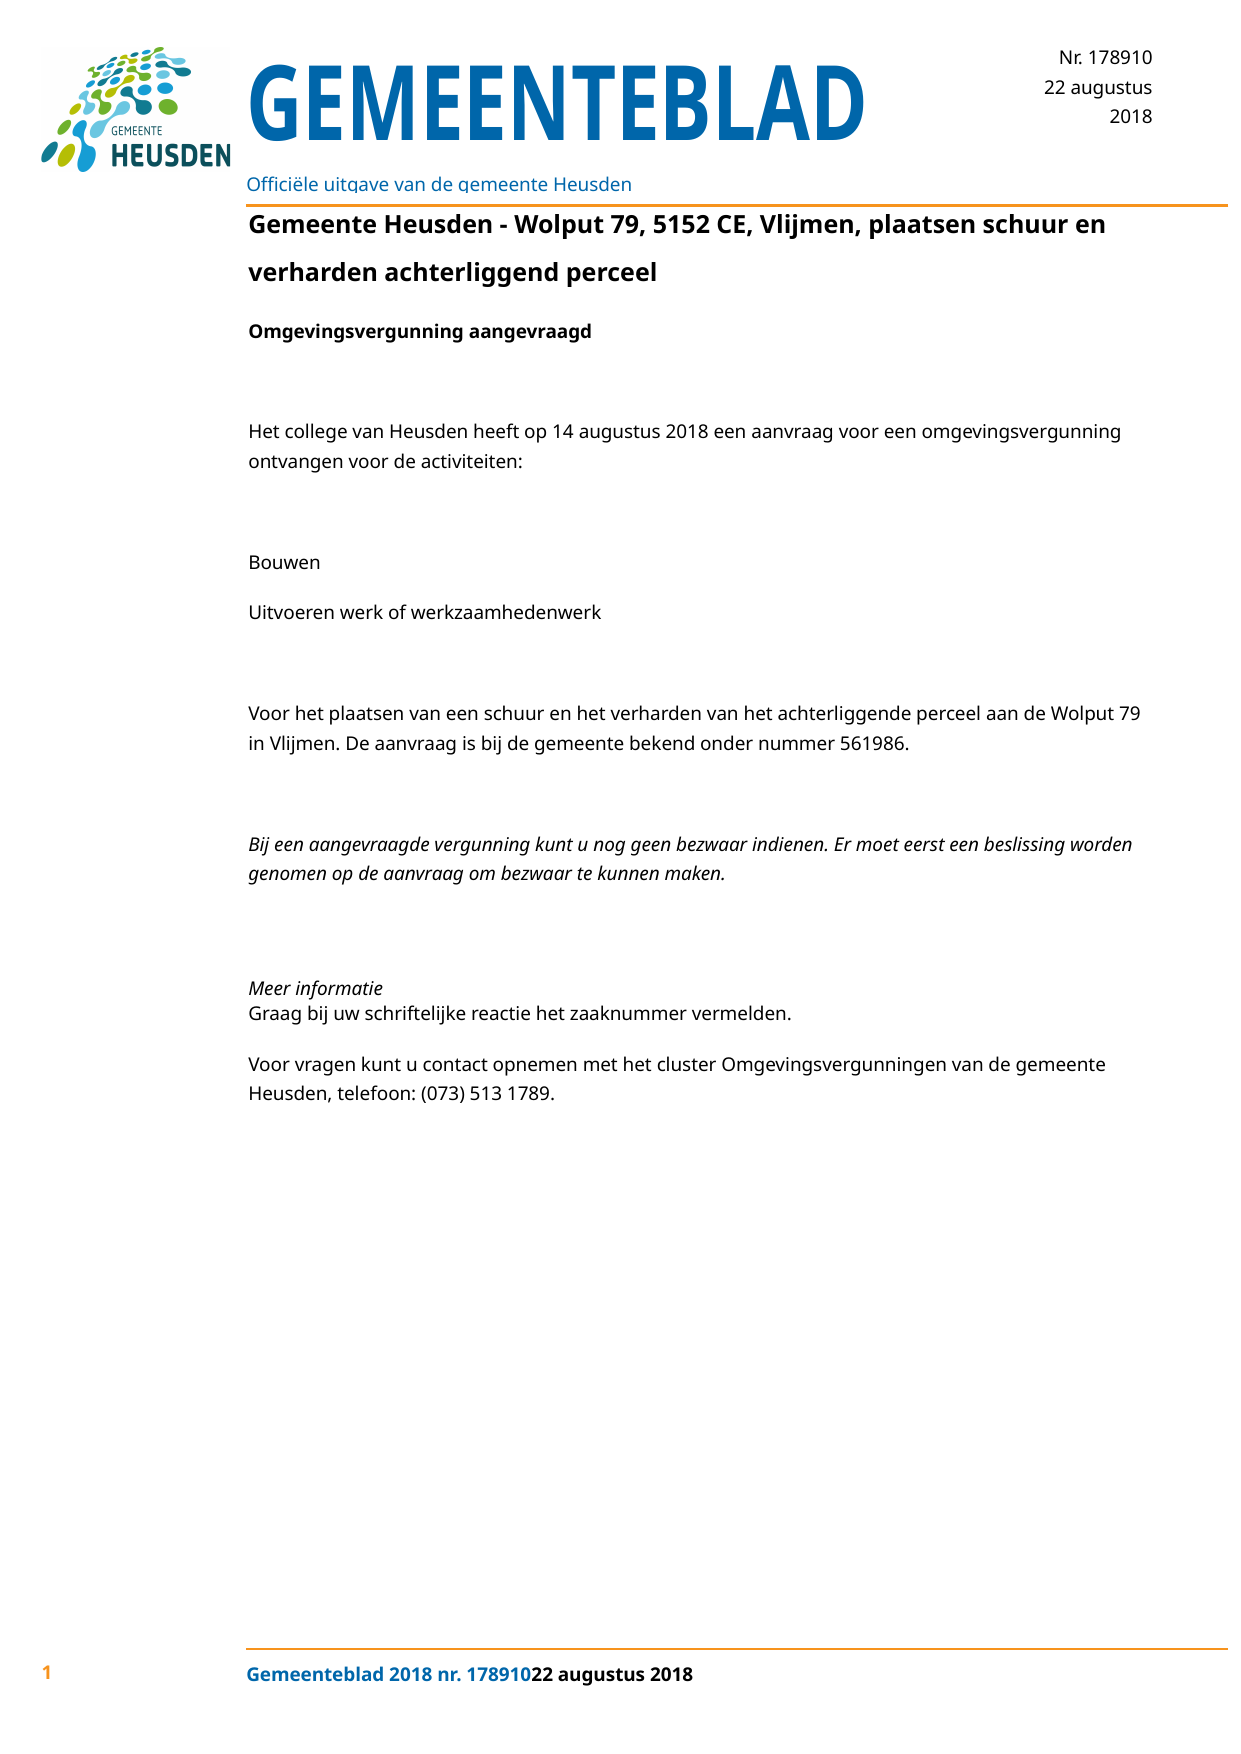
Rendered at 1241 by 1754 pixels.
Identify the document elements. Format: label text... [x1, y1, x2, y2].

text Uitvoeren werk of werkzaamhedenwerk [248, 599, 1152, 625]
text Omgevingsvergunning aangevraagd [248, 318, 1152, 344]
text Voor vragen kunt u contact opnemen met het cluster Omgevingsvergunningen van de gemeente Heusden, telefoon: (073) 513 1789. [248, 1051, 1152, 1106]
text Voor het plaatsen van een schuur en het verharden van het achterliggende perceel aan de Wolput 79 in Vlijmen. De aanvraag is bij de gemeente bekend onder nummer 561986. [248, 700, 1152, 756]
text Meer informatie [248, 975, 1152, 1001]
text Het college van Heusden heeft op 14 augustus 2018 een aanvraag voor een omgevingsvergunning ontvangen voor de activiteiten: [248, 419, 1152, 474]
text Graag bij uw schriftelijke reactie het zaaknummer vermelden. [248, 1001, 1152, 1026]
text Bouwen [248, 549, 1152, 575]
text Bij een aangevraagde vergunning kunt u nog geen bezwaar indienen. Er moet eerst een beslissing worden genomen op de aanvraag om bezwaar te kunnen maken. [248, 831, 1152, 886]
text Gemeente Heusden - Wolput 79, 5152 CE, Vlijmen, plaatsen schuur en verharden achterliggend perceel [248, 207, 1152, 288]
picture [41, 47, 231, 172]
